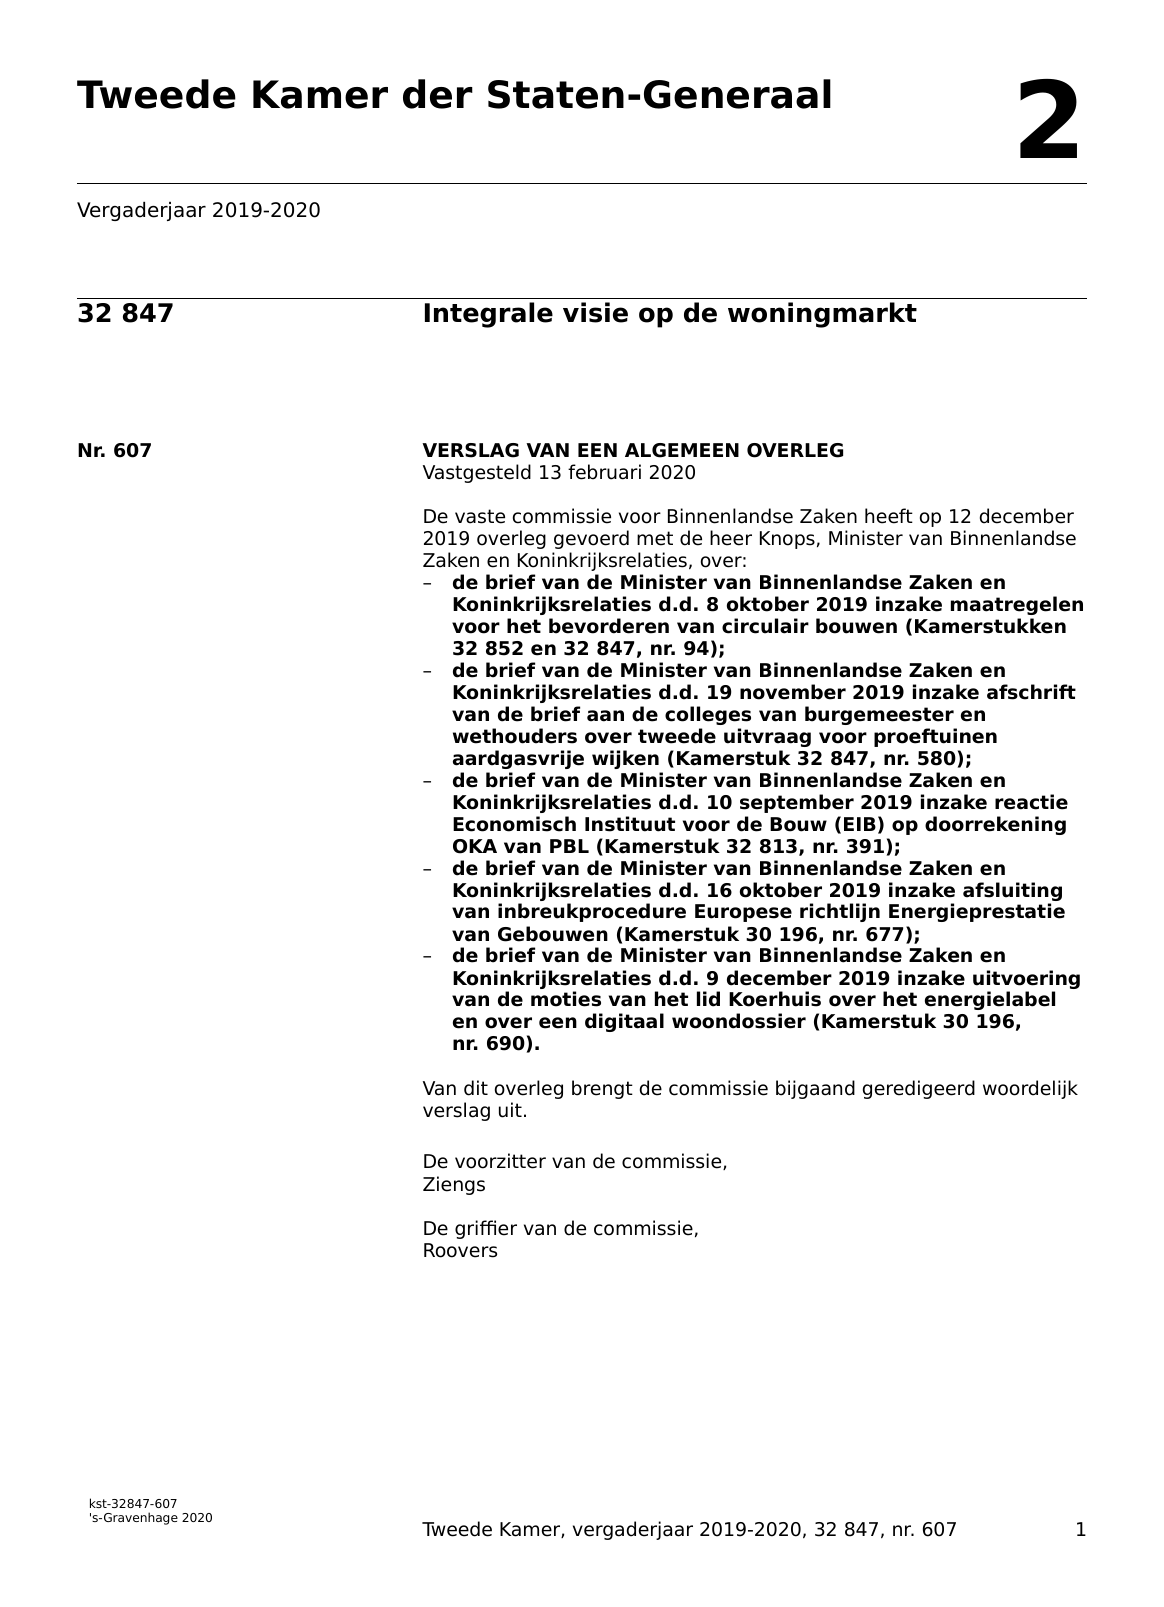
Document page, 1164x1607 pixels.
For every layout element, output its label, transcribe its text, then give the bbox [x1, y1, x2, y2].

text De vaste commissie voor Binnenlandse Zaken heeft op 12 december 2019 overleg gevoerd met de heer Knops, Minister van Binnenlandse Zaken en Koninkrijksrelaties, over: [422, 506, 1087, 572]
table_header Tweede Kamer der Staten-Generaal [77, 59, 886, 183]
table_cell Vergaderjaar 2019-2020 [77, 184, 1087, 298]
text – de brief van de Minister van Binnenlandse Zaken en Koninkrijksrelaties d.d. 19 november 2019 inzake afschrift van de brief aan de colleges van burgemeester en wethouders over tweede uitvraag voor proeftuinen aardgasvrije wijken (Kamerstuk 32 847, nr. 580); [422, 660, 1087, 769]
text 's-Gravenhage 2020 [88, 1511, 323, 1525]
subtitle 32 847 Integrale visie op de woningmarkt [77, 299, 1087, 329]
text – de brief van de Minister van Binnenlandse Zaken en Koninkrijksrelaties d.d. 10 september 2019 inzake reactie Economisch Instituut voor de Bouw (EIB) op doorrekening OKA van PBL (Kamerstuk 32 813, nr. 391); [422, 769, 1087, 857]
text – de brief van de Minister van Binnenlandse Zaken en Koninkrijksrelaties d.d. 9 december 2019 inzake uitvoering van de moties van het lid Koerhuis over het energielabel en over een digitaal woondossier (Kamerstuk 30 196, nr. 690). [422, 945, 1087, 1055]
text – de brief van de Minister van Binnenlandse Zaken en Koninkrijksrelaties d.d. 16 oktober 2019 inzake afsluiting van inbreukprocedure Europese richtlijn Energieprestatie van Gebouwen (Kamerstuk 30 196, nr. 677); [422, 857, 1087, 945]
table_header 2 [886, 59, 1087, 183]
text Van dit overleg brengt de commissie bijgaand geredigeerd woordelijk verslag uit. [422, 1077, 1087, 1121]
text Vastgesteld 13 februari 2020 [422, 462, 1087, 484]
text – de brief van de Minister van Binnenlandse Zaken en Koninkrijksrelaties d.d. 8 oktober 2019 inzake maatregelen voor het bevorderen van circulair bouwen (Kamerstukken 32 852 en 32 847, nr. 94); [422, 572, 1087, 660]
text De voorzitter van de commissie, Ziengs [422, 1151, 1087, 1195]
subtitle Nr. 607 VERSLAG VAN EEN ALGEMEEN OVERLEG [77, 440, 1087, 462]
text De griffier van de commissie, Roovers [422, 1218, 1087, 1262]
text kst-32847-607 [88, 1497, 323, 1511]
